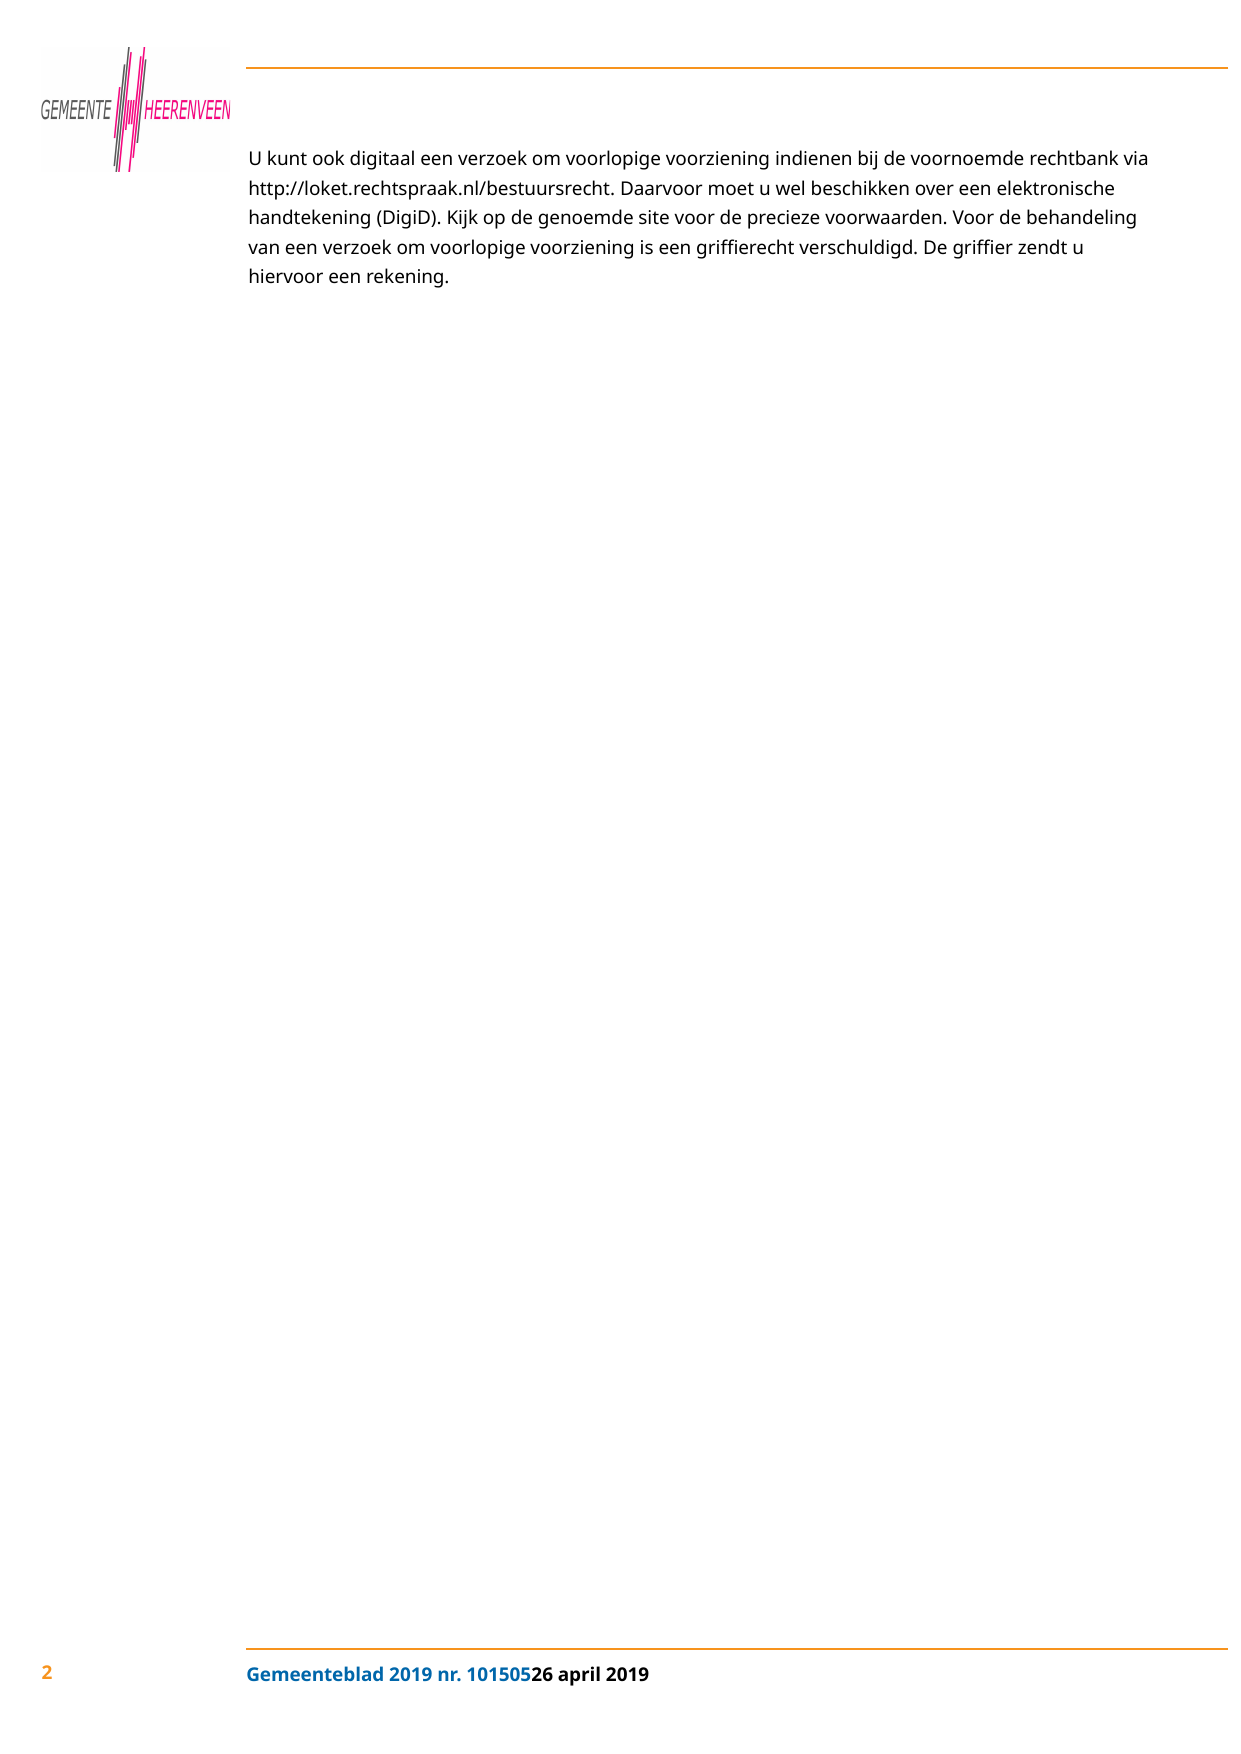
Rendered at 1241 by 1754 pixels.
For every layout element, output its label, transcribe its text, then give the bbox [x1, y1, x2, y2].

text U kunt ook digitaal een verzoek om voorlopige voorziening indienen bij de voornoemde rechtbank via http://loket.rechtspraak.nl/bestuursrecht. Daarvoor moet u wel beschikken over een elektronische handtekening (DigiD). Kijk op de genoemde site voor de precieze voorwaarden. Voor de behandeling van een verzoek om voorlopige voorziening is een griffierecht verschuldigd. De griffier zendt u hiervoor een rekening. [248, 145, 1152, 289]
picture [41, 47, 231, 172]
